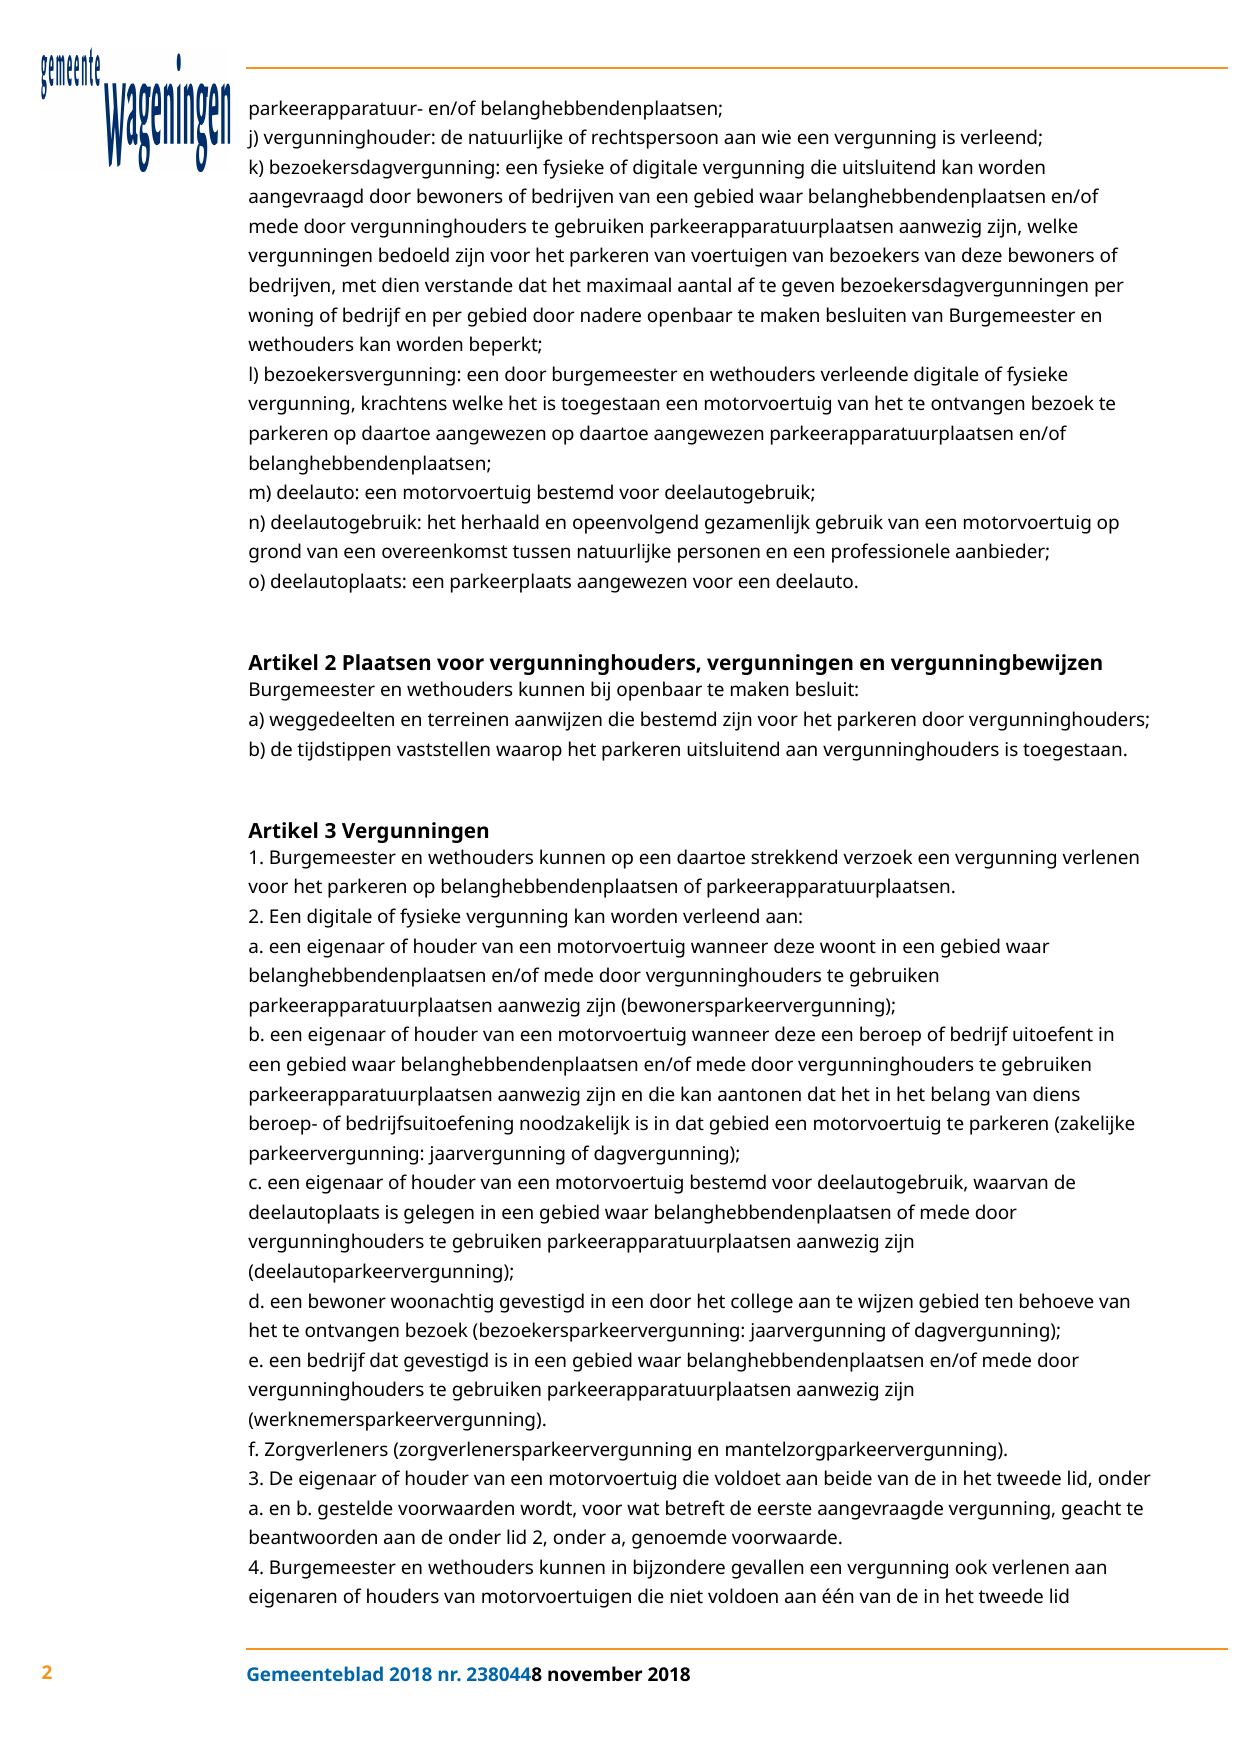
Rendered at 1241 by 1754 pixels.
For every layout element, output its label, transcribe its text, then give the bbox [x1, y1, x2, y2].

text 3. De eigenaar of houder van een motorvoertuig die voldoet aan beide van de in het tweede lid, onder a. en b. gestelde voorwaarden wordt, voor wat betreft de eerste aangevraagde vergunning, geacht te beantwoorden aan de onder lid 2, onder a, genoemde voorwaarde. [248, 1465, 1152, 1550]
text a) weggedeelten en terreinen aanwijzen die bestemd zijn voor het parkeren door vergunninghouders; [248, 706, 1152, 732]
text 4. Burgemeester en wethouders kunnen in bijzondere gevallen een vergunning ook verlenen aan eigenaren of houders van motorvoertuigen die niet voldoen aan één van de in het tweede lid [248, 1554, 1152, 1609]
text l) bezoekersvergunning: een door burgemeester en wethouders verleende digitale of fysieke vergunning, krachtens welke het is toegestaan een motorvoertuig van het te ontvangen bezoek te parkeren op daartoe aangewezen op daartoe aangewezen parkeerapparatuurplaatsen en/of belanghebbendenplaatsen; [248, 361, 1152, 476]
text 2. Een digitale of fysieke vergunning kan worden verleend aan: [248, 903, 1152, 929]
text j) vergunninghouder: de natuurlijke of rechtspersoon aan wie een vergunning is verleend; [248, 124, 1152, 150]
text b) de tijdstippen vaststellen waarop het parkeren uitsluitend aan vergunninghouders is toegestaan. [248, 736, 1152, 761]
text b. een eigenaar of houder van een motorvoertuig wanneer deze een beroep of bedrijf uitoefent in een gebied waar belanghebbendenplaatsen en/of mede door vergunninghouders te gebruiken parkeerapparatuurplaatsen aanwezig zijn en die kan aantonen dat het in het belang van diens beroep- of bedrijfsuitoefening noodzakelijk is in dat gebied een motorvoertuig te parkeren (zakelijke parkeervergunning: jaarvergunning of dagvergunning); [248, 1022, 1152, 1166]
picture [41, 47, 231, 172]
text e. een bedrijf dat gevestigd is in een gebied waar belanghebbendenplaatsen en/of mede door vergunninghouders te gebruiken parkeerapparatuurplaatsen aanwezig zijn (werknemersparkeervergunning). [248, 1347, 1152, 1432]
text Burgemeester en wethouders kunnen bij openbaar te maken besluit: [248, 677, 1152, 702]
text m) deelauto: een motorvoertuig bestemd voor deelautogebruik; [248, 479, 1152, 505]
text d. een bewoner woonachtig gevestigd in een door het college aan te wijzen gebied ten behoeve van het te ontvangen bezoek (bezoekersparkeervergunning: jaarvergunning of dagvergunning); [248, 1288, 1152, 1343]
text k) bezoekersdagvergunning: een fysieke of digitale vergunning die uitsluitend kan worden aangevraagd door bewoners of bedrijven van een gebied waar belanghebbendenplaatsen en/of mede door vergunninghouders te gebruiken parkeerapparatuurplaatsen aanwezig zijn, welke vergunningen bedoeld zijn voor het parkeren van voertuigen van bezoekers van deze bewoners of bedrijven, met dien verstande dat het maximaal aantal af te geven bezoekersdagvergunningen per woning of bedrijf en per gebied door nadere openbaar te maken besluiten van Burgemeester en wethouders kan worden beperkt; [248, 154, 1152, 357]
text parkeerapparatuur- en/of belanghebbendenplaatsen; [248, 95, 1152, 121]
text a. een eigenaar of houder van een motorvoertuig wanneer deze woont in een gebied waar belanghebbendenplaatsen en/of mede door vergunninghouders te gebruiken parkeerapparatuurplaatsen aanwezig zijn (bewonersparkeervergunning); [248, 933, 1152, 1018]
text c. een eigenaar of houder van een motorvoertuig bestemd voor deelautogebruik, waarvan de deelautoplaats is gelegen in een gebied waar belanghebbendenplaatsen of mede door vergunninghouders te gebruiken parkeerapparatuurplaatsen aanwezig zijn (deelautoparkeervergunning); [248, 1169, 1152, 1284]
text Artikel 3 Vergunningen [248, 816, 1152, 844]
text 1. Burgemeester en wethouders kunnen op een daartoe strekkend verzoek een vergunning verlenen voor het parkeren op belanghebbendenplaatsen of parkeerapparatuurplaatsen. [248, 844, 1152, 899]
text Artikel 2 Plaatsen voor vergunninghouders, vergunningen en vergunningbewijzen [248, 648, 1152, 677]
text o) deelautoplaats: een parkeerplaats aangewezen voor een deelauto. [248, 568, 1152, 594]
text n) deelautogebruik: het herhaald en opeenvolgend gezamenlijk gebruik van een motorvoertuig op grond van een overeenkomst tussen natuurlijke personen en een professionele aanbieder; [248, 509, 1152, 564]
text f. Zorgverleners (zorgverlenersparkeervergunning en mantelzorgparkeervergunning). [248, 1436, 1152, 1462]
